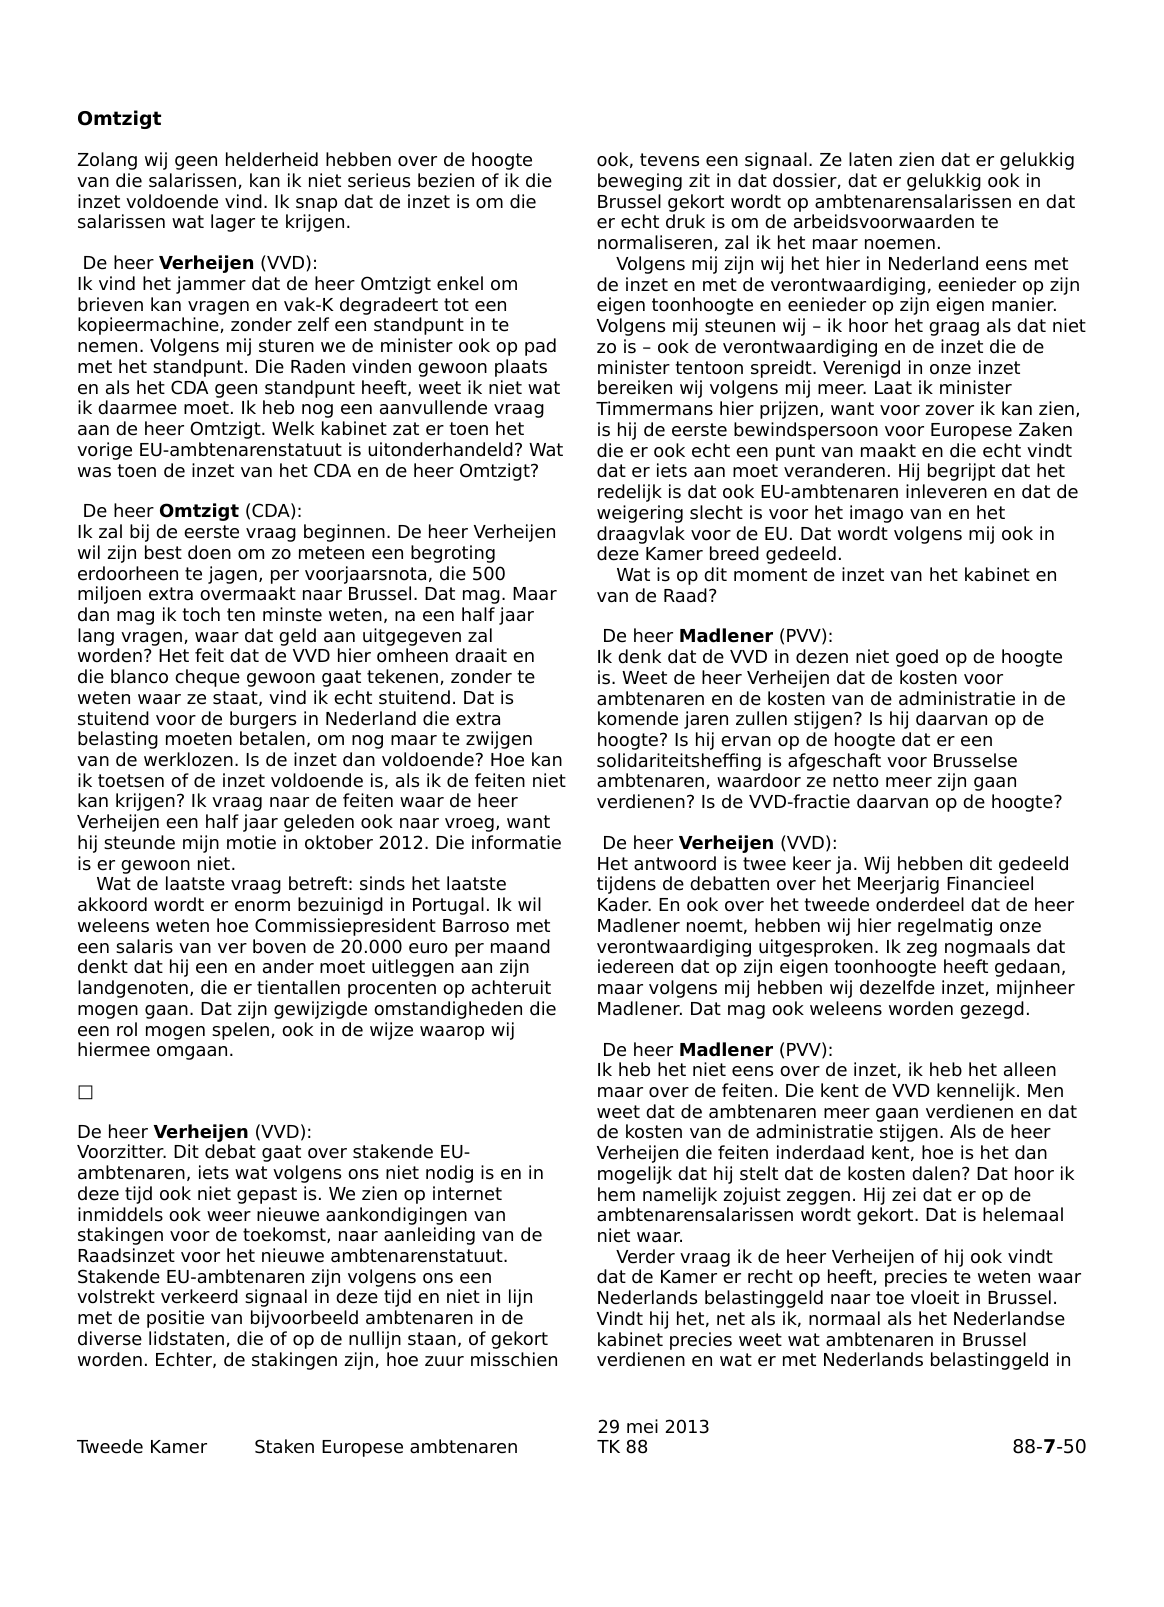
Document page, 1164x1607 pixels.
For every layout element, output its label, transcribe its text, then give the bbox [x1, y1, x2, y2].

text Wat de laatste vraag betreft: sinds het laatste akkoord wordt er enorm bezuinigd in Portugal. Ik wil weleens weten hoe Commissiepresident Barroso met een salaris van ver boven de 20.000 euro per maand denkt dat hij een en ander moet uitleggen aan zijn landgenoten, die er tientallen procenten op achteruit mogen gaan. Dat zijn gewijzigde omstandigheden die een rol mogen spelen, ook in de wijze waarop wij hiermee omgaan. [77, 874, 567, 1061]
text De heer Verheijen (VVD): [77, 253, 567, 274]
text Ik heb het niet eens over de inzet, ik heb het alleen maar over de feiten. Die kent de VVD kennelijk. Men weet dat de ambtenaren meer gaan verdienen en dat de kosten van de administratie stijgen. Als de heer Verheijen die feiten inderdaad kent, hoe is het dan mogelijk dat hij stelt dat de kosten dalen? Dat hoor ik hem namelijk zojuist zeggen. Hij zei dat er op de ambtenarensalarissen wordt gekort. Dat is helemaal niet waar. [596, 1060, 1087, 1247]
text De heer Madlener (PVV): [596, 1039, 1087, 1060]
text De heer Omtzigt (CDA): [77, 501, 567, 522]
text Wat is op dit moment de inzet van het kabinet en van de Raad? [596, 565, 1087, 606]
text Ik zal bij de eerste vraag beginnen. De heer Verheijen wil zijn best doen om zo meteen een begroting erdoorheen te jagen, per voorjaarsnota, die 500 miljoen extra overmaakt naar Brussel. Dat mag. Maar dan mag ik toch ten minste weten, na een half jaar lang vragen, waar dat geld aan uitgegeven zal worden? Het feit dat de VVD hier omheen draait en die blanco cheque gewoon gaat tekenen, zonder te weten waar ze staat, vind ik echt stuitend. Dat is stuitend voor de burgers in Nederland die extra belasting moeten betalen, om nog maar te zwijgen van de werklozen. Is de inzet dan voldoende? Hoe kan ik toetsen of de inzet voldoende is, als ik de feiten niet kan krijgen? Ik vraag naar de feiten waar de heer Verheijen een half jaar geleden ook naar vroeg, want hij steunde mijn motie in oktober 2012. Die informatie is er gewoon niet. [77, 522, 567, 874]
text ook, tevens een signaal. Ze laten zien dat er gelukkig beweging zit in dat dossier, dat er gelukkig ook in Brussel gekort wordt op ambtenarensalarissen en dat er echt druk is om de arbeidsvoorwaarden te normaliseren, zal ik het maar noemen. [596, 150, 1087, 254]
text De heer Verheijen (VVD): [77, 1122, 567, 1142]
text Het antwoord is twee keer ja. Wij hebben dit gedeeld tijdens de debatten over het Meerjarig Financieel Kader. En ook over het tweede onderdeel dat de heer Madlener noemt, hebben wij hier regelmatig onze verontwaardiging uitgesproken. Ik zeg nogmaals dat iedereen dat op zijn eigen toonhoogte heeft gedaan, maar volgens mij hebben wij dezelfde inzet, mijnheer Madlener. Dat mag ook weleens worden gezegd. [596, 853, 1087, 1019]
text Verder vraag ik de heer Verheijen of hij ook vindt dat de Kamer er recht op heeft, precies te weten waar Nederlands belastinggeld naar toe vloeit in Brussel. Vindt hij het, net als ik, normaal als het Nederlandse kabinet precies weet wat ambtenaren in Brussel verdienen en wat er met Nederlands belastinggeld in [596, 1247, 1087, 1371]
text Zolang wij geen helderheid hebben over de hoogte van die salarissen, kan ik niet serieus bezien of ik die inzet voldoende vind. Ik snap dat de inzet is om die salarissen wat lager te krijgen. [77, 150, 567, 233]
text □ [77, 1081, 567, 1102]
text De heer Madlener (PVV): [596, 626, 1087, 647]
text Ik denk dat de VVD in dezen niet goed op de hoogte is. Weet de heer Verheijen dat de kosten voor ambtenaren en de kosten van de administratie in de komende jaren zullen stijgen? Is hij daarvan op de hoogte? Is hij ervan op de hoogte dat er een solidariteitsheffing is afgeschaft voor Brusselse ambtenaren, waardoor ze netto meer zijn gaan verdienen? Is de VVD-fractie daarvan op de hoogte? [596, 647, 1087, 813]
text Voorzitter. Dit debat gaat over stakende EU-ambtenaren, iets wat volgens ons niet nodig is en in deze tijd ook niet gepast is. We zien op internet inmiddels ook weer nieuwe aankondigingen van stakingen voor de toekomst, naar aanleiding van de Raadsinzet voor het nieuwe ambtenarenstatuut. Stakende EU-ambtenaren zijn volgens ons een volstrekt verkeerd signaal in deze tijd en niet in lijn met de positie van bijvoorbeeld ambtenaren in de diverse lidstaten, die of op de nullijn staan, of gekort worden. Echter, de stakingen zijn, hoe zuur misschien [77, 1142, 567, 1370]
text De heer Verheijen (VVD): [596, 833, 1087, 853]
text Volgens mij zijn wij het hier in Nederland eens met de inzet en met de verontwaardiging, eenieder op zijn eigen toonhoogte en eenieder op zijn eigen manier. Volgens mij steunen wij – ik hoor het graag als dat niet zo is – ook de verontwaardiging en de inzet die de minister tentoon spreidt. Verenigd in onze inzet bereiken wij volgens mij meer. Laat ik minister Timmermans hier prijzen, want voor zover ik kan zien, is hij de eerste bewindspersoon voor Europese Zaken die er ook echt een punt van maakt en die echt vindt dat er iets aan moet veranderen. Hij begrijpt dat het redelijk is dat ook EU-ambtenaren inleveren en dat de weigering slecht is voor het imago van en het draagvlak voor de EU. Dat wordt volgens mij ook in deze Kamer breed gedeeld. [596, 254, 1087, 565]
text Ik vind het jammer dat de heer Omtzigt enkel om brieven kan vragen en vak-K degradeert tot een kopieermachine, zonder zelf een standpunt in te nemen. Volgens mij sturen we de minister ook op pad met het standpunt. Die Raden vinden gewoon plaats en als het CDA geen standpunt heeft, weet ik niet wat ik daarmee moet. Ik heb nog een aanvullende vraag aan de heer Omtzigt. Welk kabinet zat er toen het vorige EU-ambtenarenstatuut is uitonderhandeld? Wat was toen de inzet van het CDA en de heer Omtzigt? [77, 274, 567, 481]
